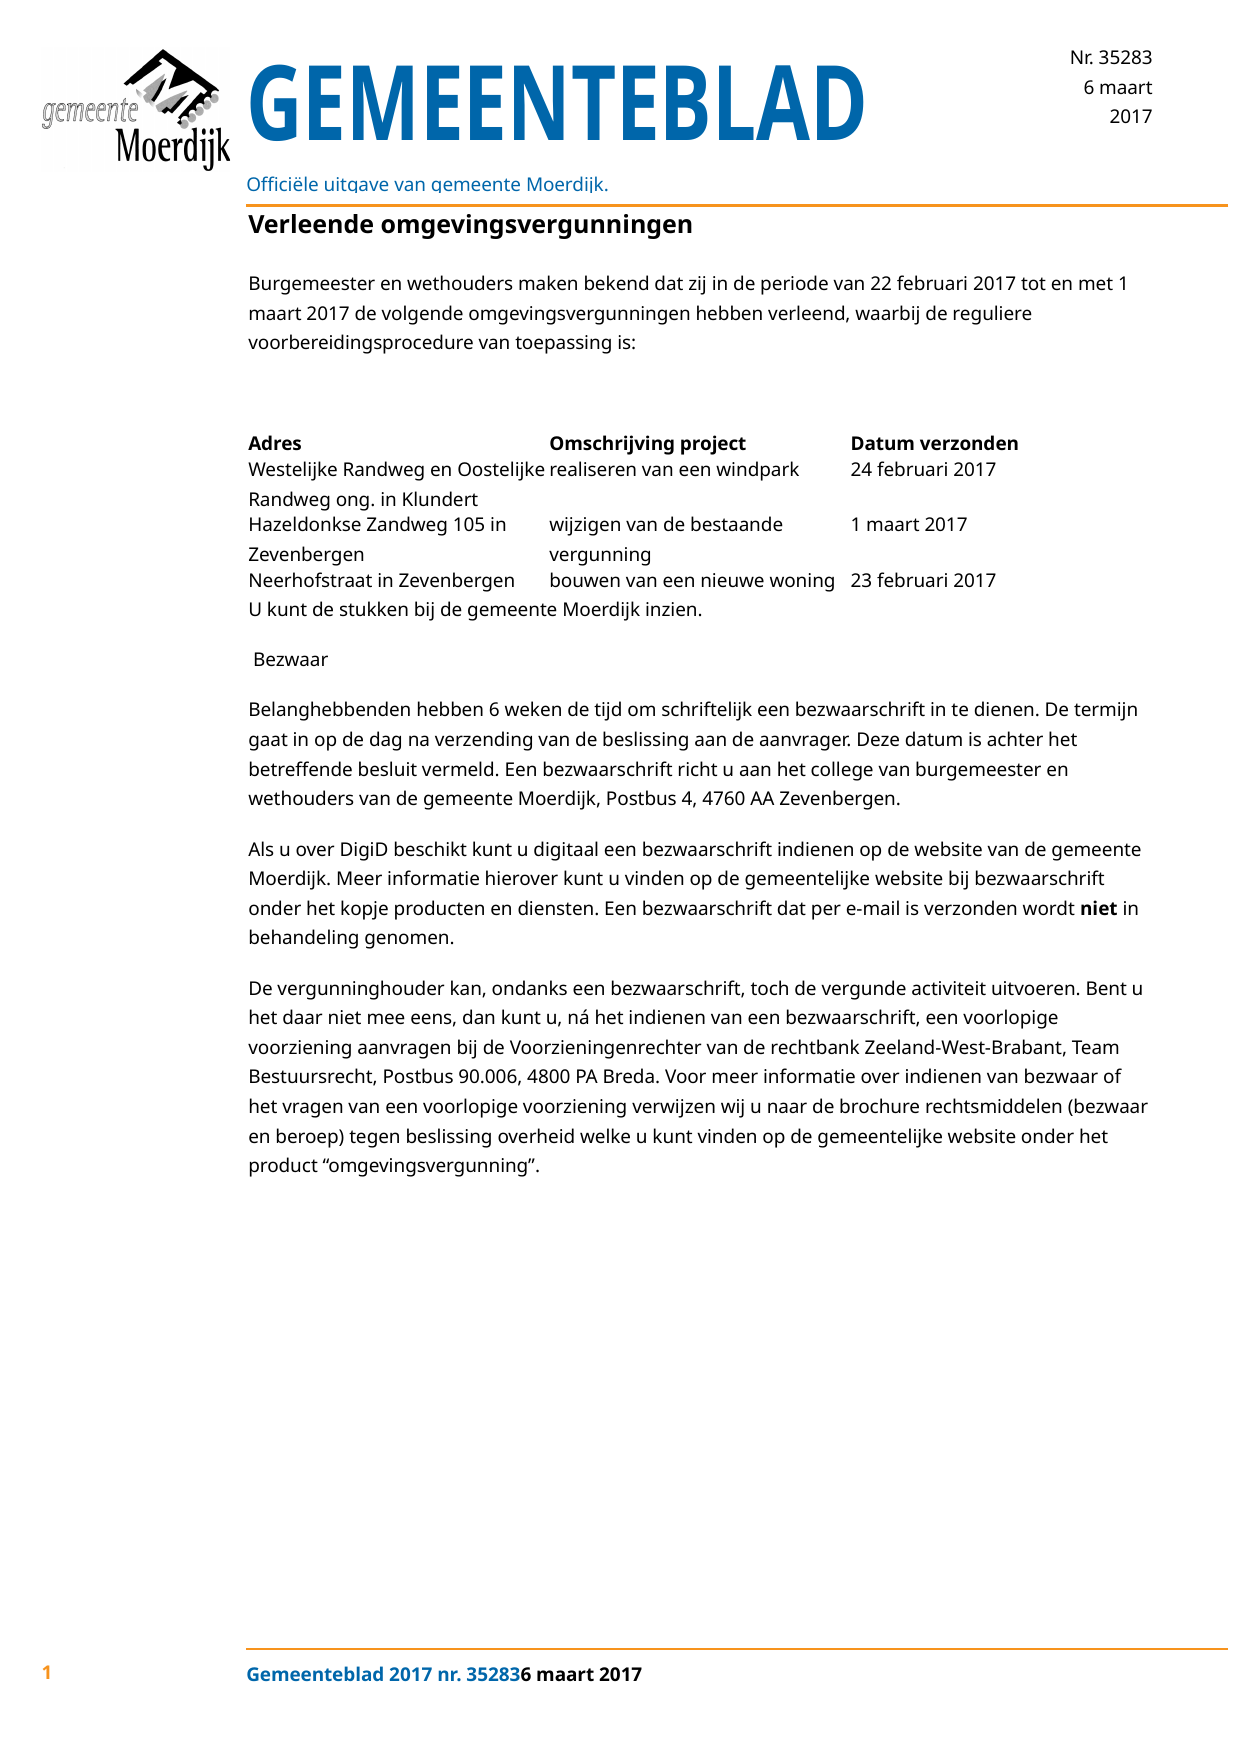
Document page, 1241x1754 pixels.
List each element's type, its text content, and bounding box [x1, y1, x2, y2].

text Bezwaar [248, 646, 1152, 672]
table_cell realiseren van een windpark [549, 456, 850, 511]
table_cell 24 februari 2017 [850, 456, 1152, 511]
text U kunt de stukken bij de gemeente Moerdijk inzien. [248, 596, 1152, 621]
text Belanghebbenden hebben 6 weken de tijd om schriftelijk een bezwaarschrift in te dienen. De termijn gaat in op de dag na verzending van de beslissing aan de aanvrager. Deze datum is achter het betreffende besluit vermeld. Een bezwaarschrift richt u aan het college van burgemeester en wethouders van de gemeente Moerdijk, Postbus 4, 4760 AA Zevenbergen. [248, 697, 1152, 811]
table_cell Westelijke Randweg en Oostelijke Randweg ong. in Klundert [248, 456, 549, 511]
table_cell 1 maart 2017 [850, 511, 1152, 567]
text De vergunninghouder kan, ondanks een bezwaarschrift, toch de vergunde activiteit uitvoeren. Bent u het daar niet mee eens, dan kunt u, ná het indienen van een bezwaarschrift, een voorlopige voorziening aanvragen bij de Voorzieningenrechter van de rechtbank Zeeland-West-Brabant, Team Bestuursrecht, Postbus 90.006, 4800 PA Breda. Voor meer informatie over indienen van bezwaar of het vragen van een voorlopige voorziening verwijzen wij u naar de brochure rechtsmiddelen (bezwaar en beroep) tegen beslissing overheid welke u kunt vinden op de gemeentelijke website onder het product “omgevingsvergunning”. [248, 975, 1152, 1178]
text Als u over DigiD beschikt kunt u digitaal een bezwaarschrift indienen op de website van de gemeente Moerdijk. Meer informatie hierover kunt u vinden op de gemeentelijke website bij bezwaarschrift onder het kopje producten en diensten. Een bezwaarschrift dat per e-mail is verzonden wordt niet in behandeling genomen. [248, 836, 1152, 950]
picture [41, 47, 231, 172]
text Burgemeester en wethouders maken bekend dat zij in de periode van 22 februari 2017 tot en met 1 maart 2017 de volgende omgevingsvergunningen hebben verleend, waarbij de reguliere voorbereidingsprocedure van toepassing is: [248, 270, 1152, 355]
table_cell wijzigen van de bestaande vergunning [549, 511, 850, 567]
text Verleende omgevingsvergunningen [248, 207, 1152, 241]
table_cell Neerhofstraat in Zevenbergen [248, 567, 549, 592]
table_cell Hazeldonkse Zandweg 105 in Zevenbergen [248, 511, 549, 567]
table_cell bouwen van een nieuwe woning [549, 567, 850, 592]
table_cell 23 februari 2017 [850, 567, 1152, 592]
table_header Omschrijving project [549, 430, 850, 456]
table_header Adres [248, 430, 549, 456]
table_header Datum verzonden [850, 430, 1152, 456]
